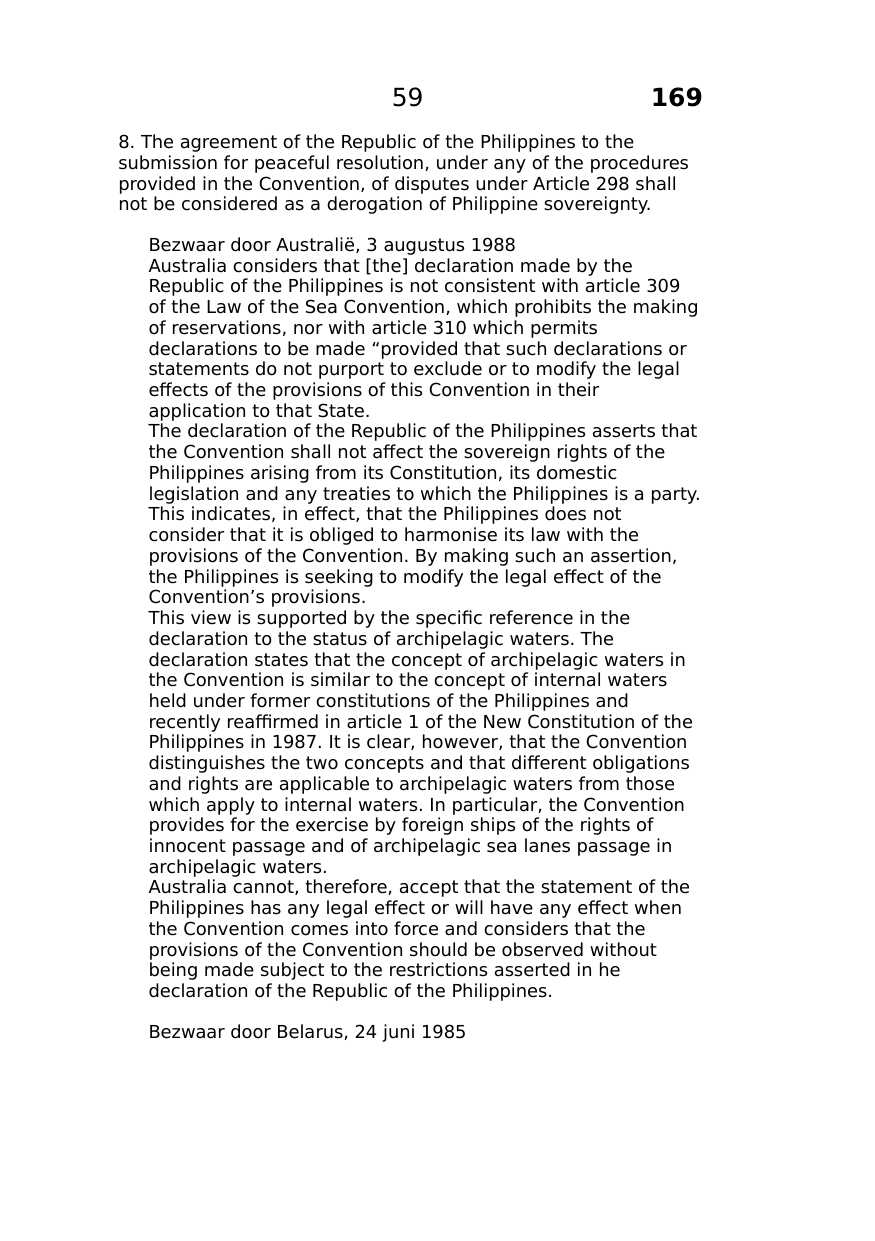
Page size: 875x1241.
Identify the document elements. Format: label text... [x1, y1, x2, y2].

text Australia considers that [the] declaration made by the Republic of the Philippines is not consistent with article 309 of the Law of the Sea Convention, which prohibits the making of reservations, nor with article 310 which permits declarations to be made “provided that such declarations or statements do not purport to exclude or to modify the legal effects of the provisions of this Convention in their application to that State. [148, 256, 703, 421]
text Bezwaar door Australië, 3 augustus 1988 [148, 235, 703, 256]
text The declaration of the Republic of the Philippines asserts that the Convention shall not affect the sovereign rights of the Philippines arising from its Constitution, its domestic legislation and any treaties to which the Philippines is a party. This indicates, in effect, that the Philippines does not consider that it is obliged to harmonise its law with the provisions of the Convention. By making such an assertion, the Philippines is seeking to modify the legal effect of the Convention’s provisions. [148, 421, 703, 608]
text Australia cannot, therefore, accept that the statement of the Philippines has any legal effect or will have any effect when the Convention comes into force and considers that the provisions of the Convention should be observed without being made subject to the restrictions asserted in he declaration of the Republic of the Philippines. [148, 877, 703, 1002]
text This view is supported by the specific reference in the declaration to the status of archipelagic waters. The declaration states that the concept of archipelagic waters in the Convention is similar to the concept of internal waters held under former constitutions of the Philippines and recently reaffirmed in article 1 of the New Constitution of the Philippines in 1987. It is clear, however, that the Convention distinguishes the two concepts and that different obligations and rights are applicable to archipelagic waters from those which apply to internal waters. In particular, the Convention provides for the exercise by foreign ships of the rights of innocent passage and of archipelagic sea lanes passage in archipelagic waters. [148, 608, 703, 877]
text 8. The agreement of the Republic of the Philippines to the submission for peaceful resolution, under any of the procedures provided in the Convention, of disputes under Article 298 shall not be considered as a derogation of Philippine sovereignty. [118, 132, 703, 215]
text Bezwaar door Belarus, 24 juni 1985 [148, 1022, 703, 1042]
